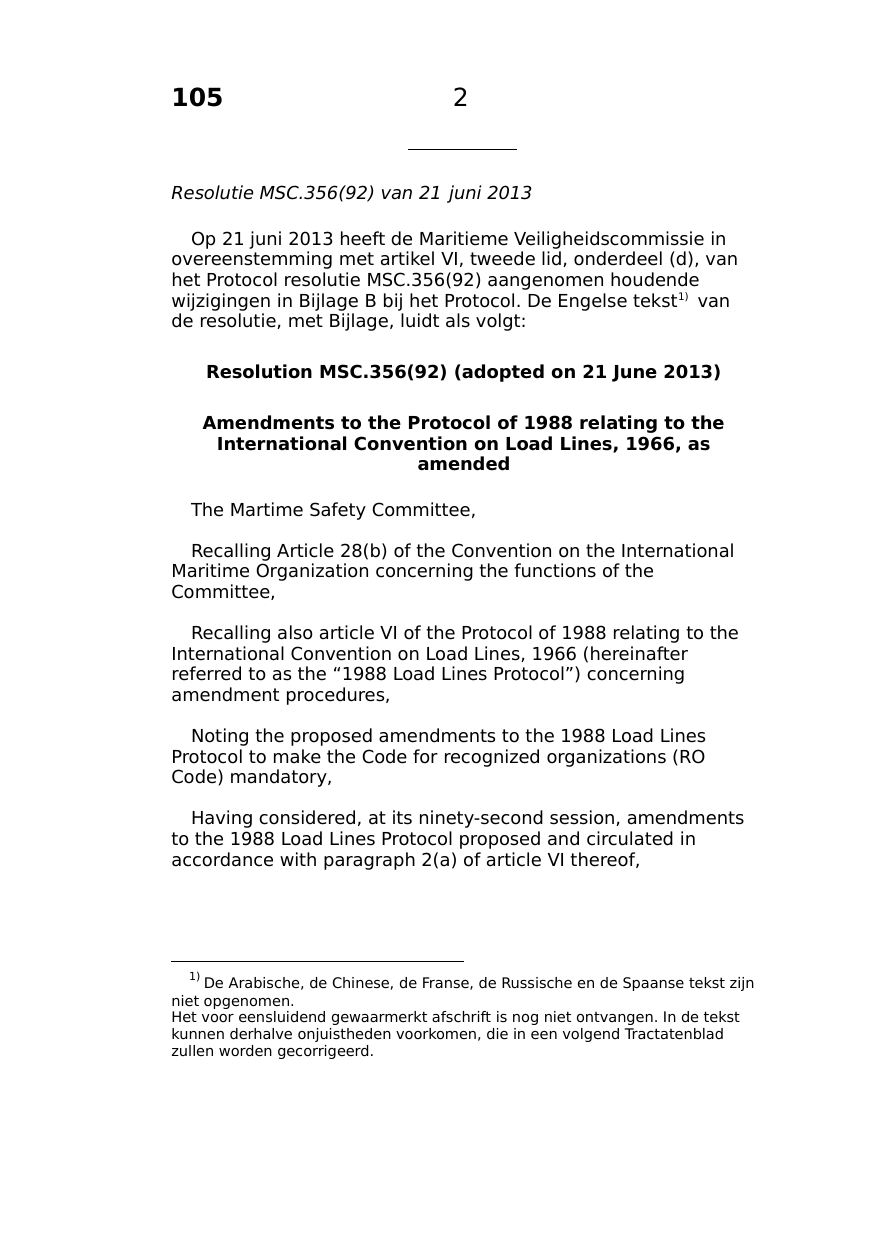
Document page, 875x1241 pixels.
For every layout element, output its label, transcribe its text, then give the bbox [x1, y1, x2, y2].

subtitle Amendments to the Protocol of 1988 relating to the International Convention on Load Lines, 1966, as amended [171, 413, 756, 475]
text The Martime Safety Committee, [171, 500, 756, 521]
subtitle Resolutie MSC.356(92) van 21 juni 2013 [171, 183, 756, 203]
subtitle Resolution MSC.356(92) (adopted on 21 June 2013) [171, 362, 756, 383]
text De Arabische, de Chinese, de Franse, de Russische en de Spaanse tekst zijn niet opgenomen. [171, 970, 756, 1009]
text Het voor eensluidend gewaarmerkt afschrift is nog niet ontvangen. In de tekst kunnen derhalve onjuistheden voorkomen, die in een volgend Tractatenblad zullen worden gecorrigeerd. [171, 1009, 756, 1060]
text Having considered, at its ninety-second session, amendments to the 1988 Load Lines Protocol proposed and circulated in accordance with paragraph 2(a) of article VI thereof, [171, 808, 756, 870]
text Op 21 juni 2013 heeft de Maritieme Veiligheidscommissie in overeenstemming met artikel VI, tweede lid, onderdeel (d), van het Protocol resolutie MSC.356(92) aangenomen houdende wijzigingen in Bijlage B bij het Protocol. De Engelse tekst van de resolutie, met Bijlage, luidt als volgt: [171, 228, 756, 332]
text Recalling also article VI of the Protocol of 1988 relating to the International Convention on Load Lines, 1966 (hereinafter referred to as the “1988 Load Lines Protocol”) concerning amendment procedures, [171, 623, 756, 706]
text Recalling Article 28(b) of the Convention on the International Maritime Organization concerning the functions of the Committee, [171, 541, 756, 603]
text Noting the proposed amendments to the 1988 Load Lines Protocol to make the Code for recognized organizations (RO Code) mandatory, [171, 726, 756, 788]
